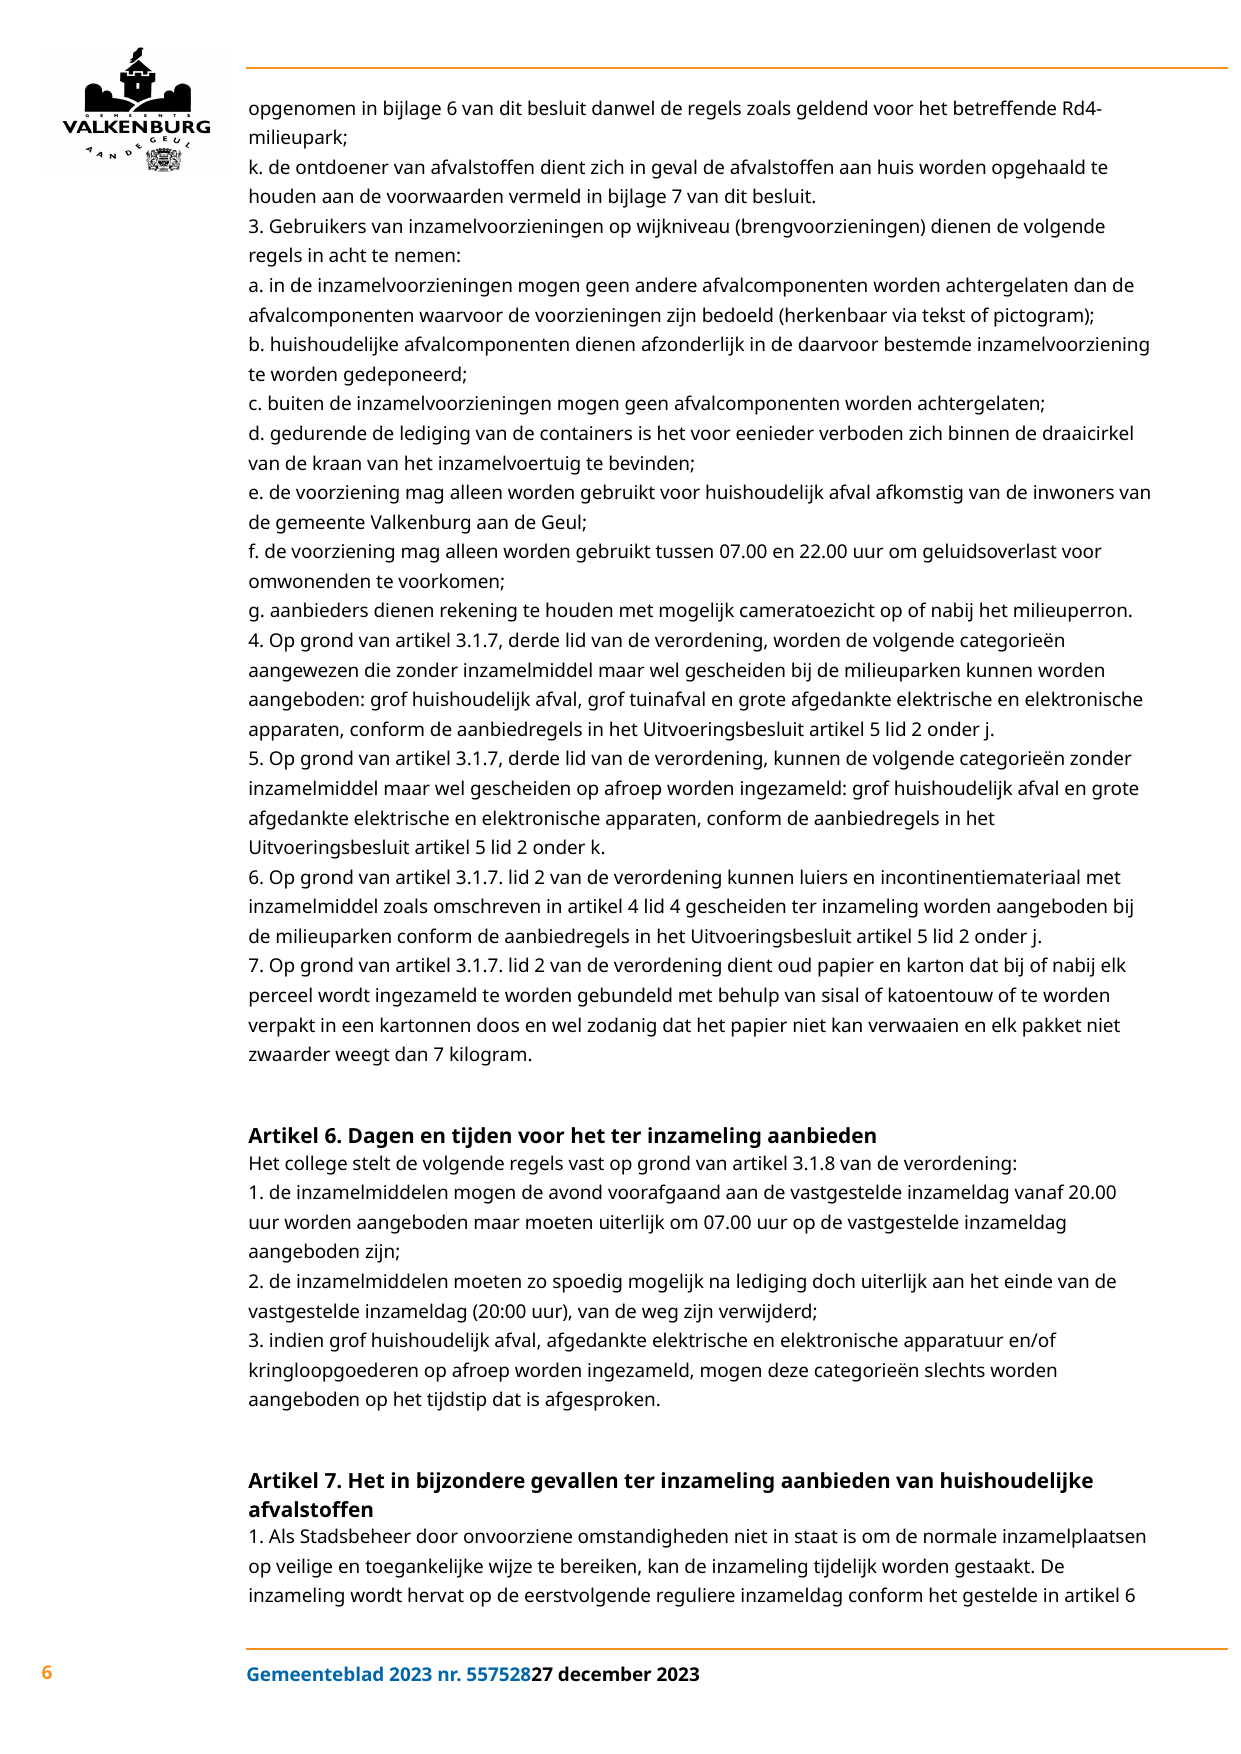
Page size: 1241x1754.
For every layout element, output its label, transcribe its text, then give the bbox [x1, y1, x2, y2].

text Het college stelt de volgende regels vast op grond van artikel 3.1.8 van de verordening: [248, 1150, 1152, 1176]
picture [41, 47, 231, 172]
text 2. de inzamelmiddelen moeten zo spoedig mogelijk na lediging doch uiterlijk aan het einde van de vastgestelde inzameldag (20:00 uur), van de weg zijn verwijderd; [248, 1268, 1152, 1323]
text opgenomen in bijlage 6 van dit besluit danwel de regels zoals geldend voor het betreffende Rd4-milieupark; [248, 95, 1152, 150]
text 7. Op grond van artikel 3.1.7. lid 2 van de verordening dient oud papier en karton dat bij of nabij elk perceel wordt ingezameld te worden gebundeld met behulp van sisal of katoentouw of te worden verpakt in een kartonnen doos en wel zodanig dat het papier niet kan verwaaien en elk pakket niet zwaarder weegt dan 7 kilogram. [248, 953, 1152, 1067]
text d. gedurende de lediging van de containers is het voor eenieder verboden zich binnen de draaicirkel van de kraan van het inzamelvoertuig te bevinden; [248, 420, 1152, 476]
text Artikel 6. Dagen en tijden voor het ter inzameling aanbieden [248, 1121, 1152, 1150]
text 5. Op grond van artikel 3.1.7, derde lid van de verordening, kunnen de volgende categorieën zonder inzamelmiddel maar wel gescheiden op afroep worden ingezameld: grof huishoudelijk afval en grote afgedankte elektrische en elektronische apparaten, conform de aanbiedregels in het Uitvoeringsbesluit artikel 5 lid 2 onder k. [248, 746, 1152, 860]
text 4. Op grond van artikel 3.1.7, derde lid van de verordening, worden de volgende categorieën aangewezen die zonder inzamelmiddel maar wel gescheiden bij de milieuparken kunnen worden aangeboden: grof huishoudelijk afval, grof tuinafval en grote afgedankte elektrische en elektronische apparaten, conform de aanbiedregels in het Uitvoeringsbesluit artikel 5 lid 2 onder j. [248, 627, 1152, 742]
text Artikel 7. Het in bijzondere gevallen ter inzameling aanbieden van huishoudelijke afvalstoffen [248, 1467, 1152, 1523]
text e. de voorziening mag alleen worden gebruikt voor huishoudelijk afval afkomstig van de inwoners van de gemeente Valkenburg aan de Geul; [248, 479, 1152, 535]
text b. huishoudelijke afvalcomponenten dienen afzonderlijk in de daarvoor bestemde inzamelvoorziening te worden gedeponeerd; [248, 331, 1152, 387]
text 1. de inzamelmiddelen mogen de avond voorafgaand aan de vastgestelde inzameldag vanaf 20.00 uur worden aangeboden maar moeten uiterlijk om 07.00 uur op de vastgestelde inzameldag aangeboden zijn; [248, 1179, 1152, 1264]
text c. buiten de inzamelvoorzieningen mogen geen afvalcomponenten worden achtergelaten; [248, 391, 1152, 416]
text a. in de inzamelvoorzieningen mogen geen andere afvalcomponenten worden achtergelaten dan de afvalcomponenten waarvoor de voorzieningen zijn bedoeld (herkenbaar via tekst of pictogram); [248, 272, 1152, 328]
text 1. Als Stadsbeheer door onvoorziene omstandigheden niet in staat is om de normale inzamelplaatsen op veilige en toegankelijke wijze te bereiken, kan de inzameling tijdelijk worden gestaakt. De inzameling wordt hervat op de eerstvolgende reguliere inzameldag conform het gestelde in artikel 6 [248, 1523, 1152, 1608]
text 6. Op grond van artikel 3.1.7. lid 2 van de verordening kunnen luiers en incontinentiemateriaal met inzamelmiddel zoals omschreven in artikel 4 lid 4 gescheiden ter inzameling worden aangeboden bij de milieuparken conform de aanbiedregels in het Uitvoeringsbesluit artikel 5 lid 2 onder j. [248, 864, 1152, 949]
text f. de voorziening mag alleen worden gebruikt tussen 07.00 en 22.00 uur om geluidsoverlast voor omwonenden te voorkomen; [248, 538, 1152, 594]
text k. de ontdoener van afvalstoffen dient zich in geval de afvalstoffen aan huis worden opgehaald te houden aan de voorwaarden vermeld in bijlage 7 van dit besluit. [248, 154, 1152, 209]
text g. aanbieders dienen rekening te houden met mogelijk cameratoezicht op of nabij het milieuperron. [248, 598, 1152, 623]
text 3. indien grof huishoudelijk afval, afgedankte elektrische en elektronische apparatuur en/of kringloopgoederen op afroep worden ingezameld, mogen deze categorieën slechts worden aangeboden op het tijdstip dat is afgesproken. [248, 1327, 1152, 1412]
text 3. Gebruikers van inzamelvoorzieningen op wijkniveau (brengvoorzieningen) dienen de volgende regels in acht te nemen: [248, 213, 1152, 268]
